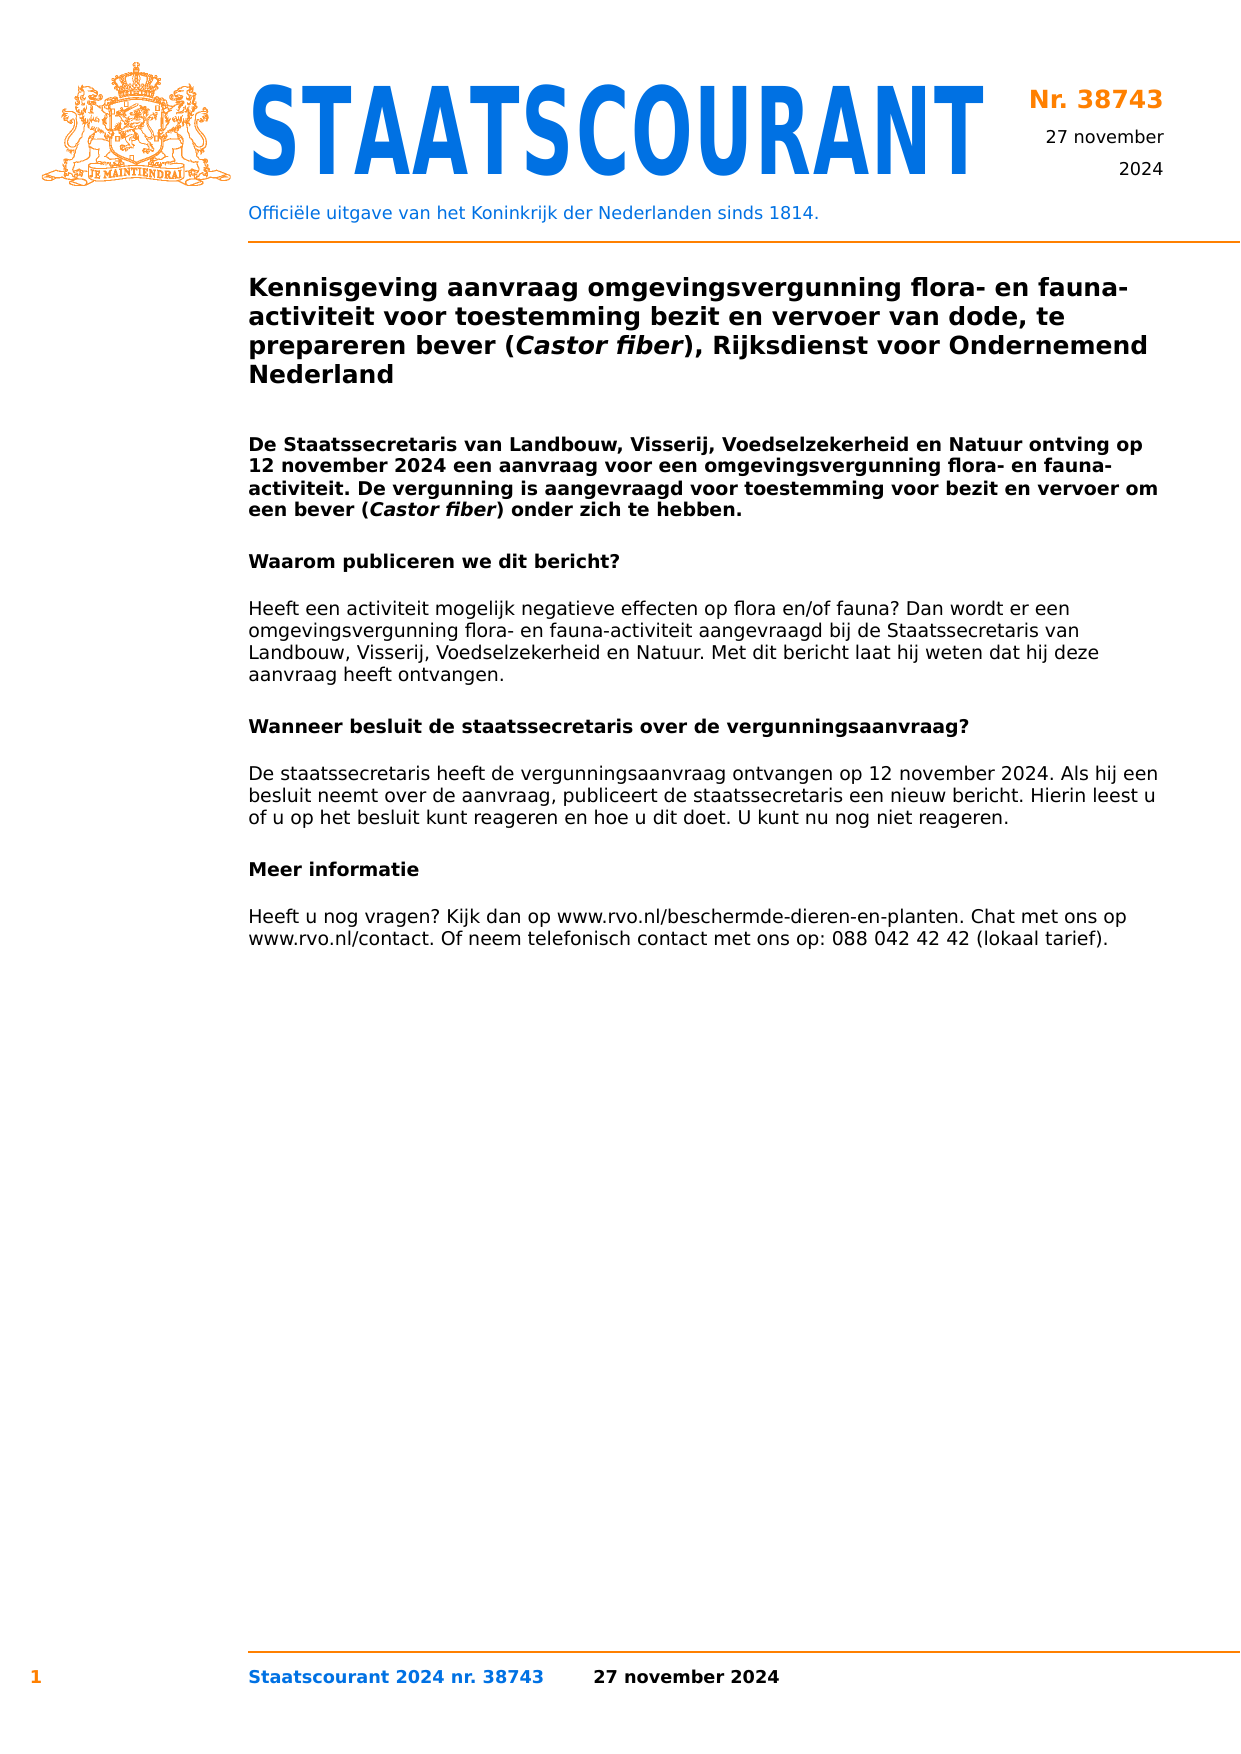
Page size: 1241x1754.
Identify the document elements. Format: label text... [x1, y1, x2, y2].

table_header STAATSCOURANT [248, 62, 998, 203]
text Heeft u nog vragen? Kijk dan op www.rvo.nl/beschermde-dieren-en-planten. Chat met ons op www.rvo.nl/contact. Of neem telefonisch contact met ons op: 088 042 42 42 (lokaal tarief). [248, 906, 1163, 950]
text De Staatssecretaris van Landbouw, Visserij, Voedselzekerheid en Natuur ontving op 12 november 2024 een aanvraag voor een omgevingsvergunning flora- en fauna-activiteit. De vergunning is aangevraagd voor toestemming voor bezit en vervoer om een bever (Castor fiber) onder zich te hebben. [248, 433, 1163, 521]
subtitle Wanneer besluit de staatssecretaris over de vergunningsaanvraag? [248, 716, 1163, 738]
table_cell 2024 [998, 153, 1240, 203]
text Heeft een activiteit mogelijk negatieve effecten op flora en/of fauna? Dan wordt er een omgevingsvergunning flora- en fauna-activiteit aangevraagd bij de Staatssecretaris van Landbouw, Visserij, Voedselzekerheid en Natuur. Met dit bericht laat hij weten dat hij deze aanvraag heeft ontvangen. [248, 598, 1163, 686]
picture [41, 62, 231, 186]
table_cell 27 november [998, 121, 1240, 153]
table_header [25, 62, 248, 241]
table_header Nr. 38743 [998, 62, 1240, 121]
text De staatssecretaris heeft de vergunningsaanvraag ontvangen op 12 november 2024. Als hij een besluit neemt over de aanvraag, publiceert de staatssecretaris een nieuw bericht. Hierin leest u of u op het besluit kunt reageren en hoe u dit doet. U kunt nu nog niet reageren. [248, 763, 1163, 829]
subtitle Meer informatie [248, 859, 1163, 881]
table_cell Officiële uitgave van het Koninkrijk der Nederlanden sinds 1814. [248, 203, 1240, 241]
subtitle Waarom publiceren we dit bericht? [248, 551, 1163, 573]
subtitle Kennisgeving aanvraag omgevingsvergunning flora- en fauna-activiteit voor toestemming bezit en vervoer van dode, te prepareren bever (Castor fiber), Rijksdienst voor Ondernemend Nederland [248, 273, 1163, 390]
